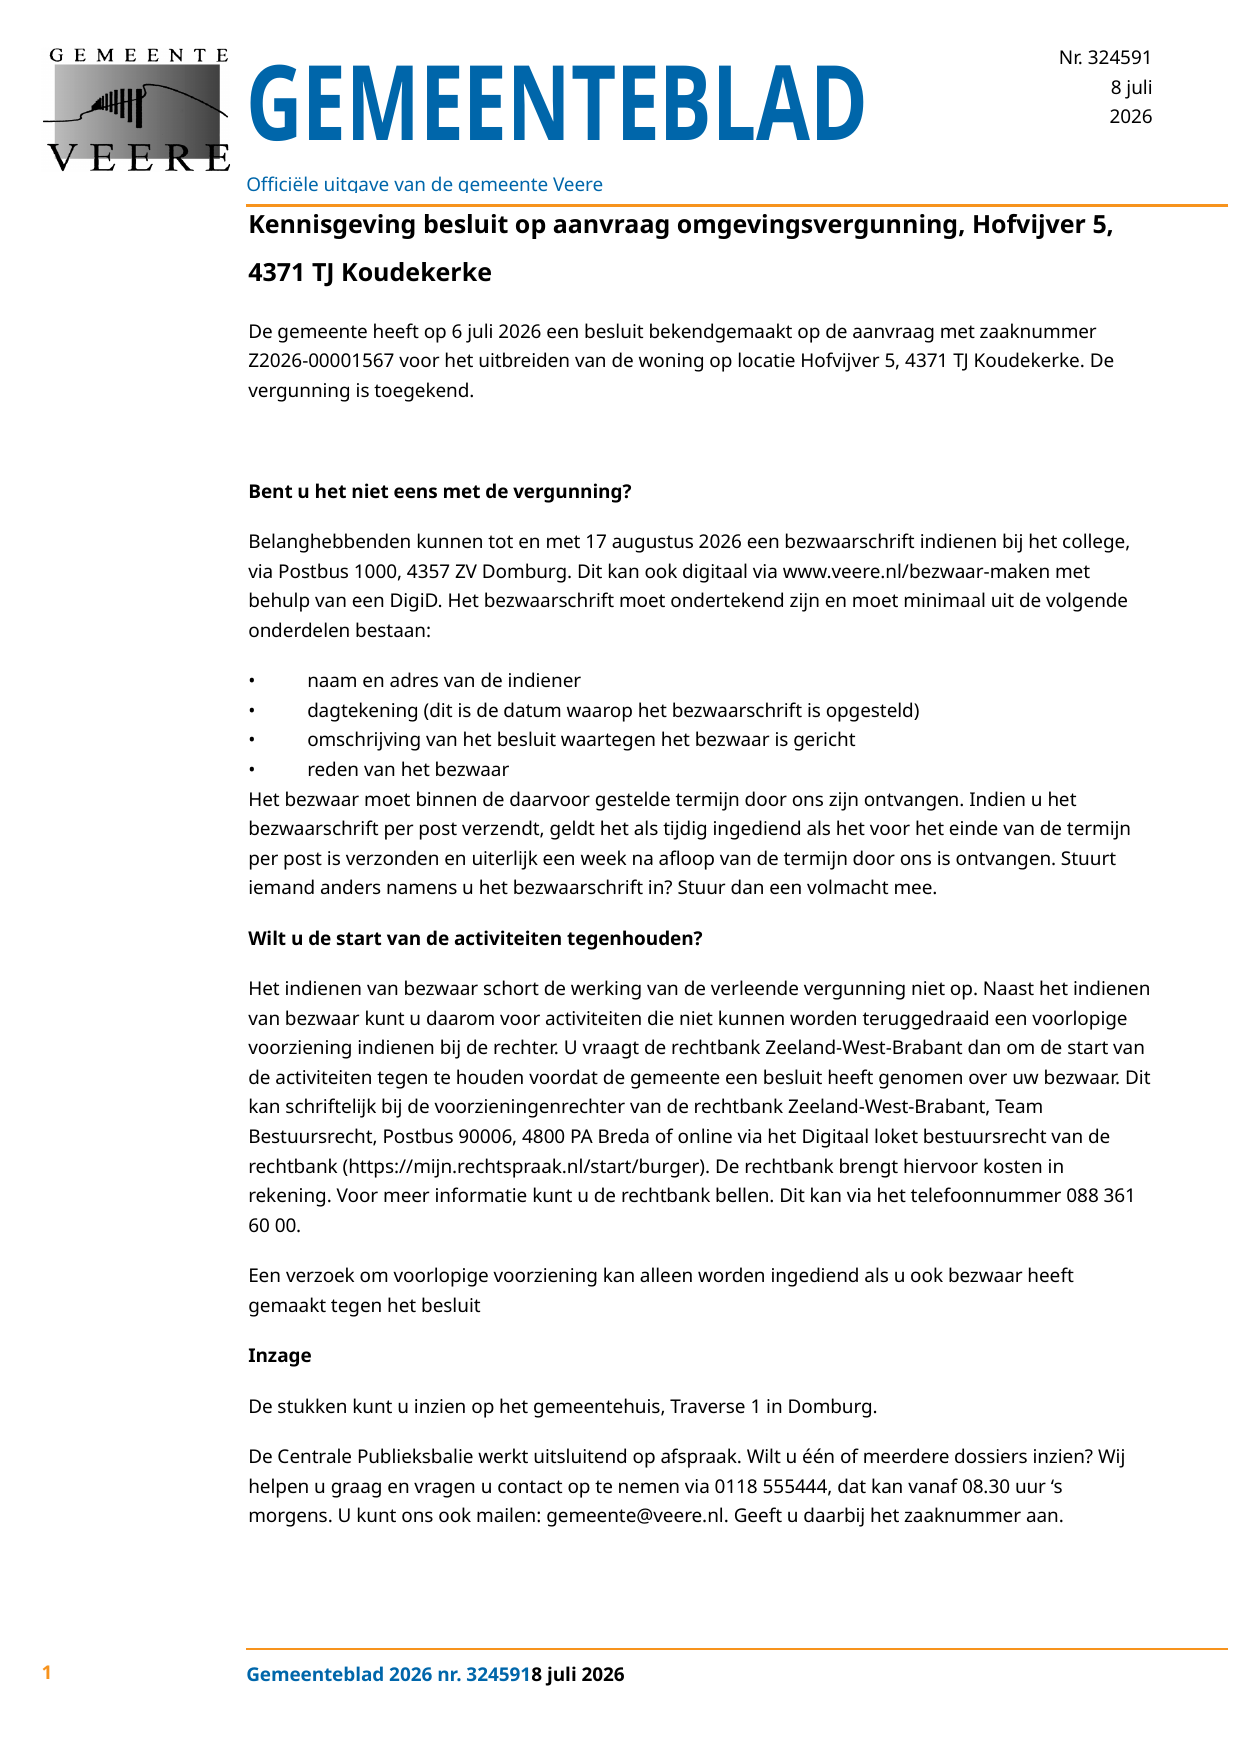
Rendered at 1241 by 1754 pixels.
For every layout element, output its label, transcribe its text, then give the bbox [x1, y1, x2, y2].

text Belanghebbenden kunnen tot en met 17 augustus 2026 een bezwaarschrift indienen bij het college, via Postbus 1000, 4357 ZV Domburg. Dit kan ook digitaal via www.veere.nl/bezwaar-maken met behulp van een DigiD. Het bezwaarschrift moet ondertekend zijn en moet minimaal uit de volgende onderdelen bestaan: [248, 528, 1152, 643]
picture [41, 47, 231, 172]
list omschrijving van het besluit waartegen het bezwaar is gericht [248, 727, 1152, 752]
text De Centrale Publieksbalie werkt uitsluitend op afspraak. Wilt u één of meerdere dossiers inzien? Wij helpen u graag en vragen u contact op te nemen via 0118 555444, dat kan vanaf 08.30 uur ‘s morgens. U kunt ons ook mailen: gemeente@veere.nl. Geeft u daarbij het zaaknummer aan. [248, 1443, 1152, 1528]
list naam en adres van de indiener [248, 667, 1152, 693]
text De gemeente heeft op 6 juli 2026 een besluit bekendgemaakt op de aanvraag met zaaknummer Z2026-00001567 voor het uitbreiden van de woning op locatie Hofvijver 5, 4371 TJ Koudekerke. De vergunning is toegekend. [248, 318, 1152, 403]
list dagtekening (dit is de datum waarop het bezwaarschrift is opgesteld) [248, 697, 1152, 723]
list reden van het bezwaar [248, 756, 1152, 782]
text Wilt u de start van de activiteiten tegenhouden? [248, 925, 1152, 951]
text Bent u het niet eens met de vergunning? [248, 478, 1152, 504]
text De stukken kunt u inzien op het gemeentehuis, Traverse 1 in Domburg. [248, 1393, 1152, 1419]
text Inzage [248, 1342, 1152, 1368]
text Het bezwaar moet binnen de daarvoor gestelde termijn door ons zijn ontvangen. Indien u het bezwaarschrift per post verzendt, geldt het als tijdig ingediend als het voor het einde van de termijn per post is verzonden en uiterlijk een week na afloop van de termijn door ons is ontvangen. Stuurt iemand anders namens u het bezwaarschrift in? Stuur dan een volmacht mee. [248, 786, 1152, 900]
text Een verzoek om voorlopige voorziening kan alleen worden ingediend als u ook bezwaar heeft gemaakt tegen het besluit [248, 1262, 1152, 1318]
text Het indienen van bezwaar schort de werking van de verleende vergunning niet op. Naast het indienen van bezwaar kunt u daarom voor activiteiten die niet kunnen worden teruggedraaid een voorlopige voorziening indienen bij de rechter. U vraagt de rechtbank Zeeland-West-Brabant dan om de start van de activiteiten tegen te houden voordat de gemeente een besluit heeft genomen over uw bezwaar. Dit kan schriftelijk bij de voorzieningenrechter van de rechtbank Zeeland-West-Brabant, Team Bestuursrecht, Postbus 90006, 4800 PA Breda of online via het Digitaal loket bestuursrecht van de rechtbank (https://mijn.rechtspraak.nl/start/burger). De rechtbank brengt hiervoor kosten in rekening. Voor meer informatie kunt u de rechtbank bellen. Dit kan via het telefoonnummer 088 361 60 00. [248, 975, 1152, 1238]
text Kennisgeving besluit op aanvraag omgevingsvergunning, Hofvijver 5, 4371 TJ Koudekerke [248, 207, 1152, 288]
